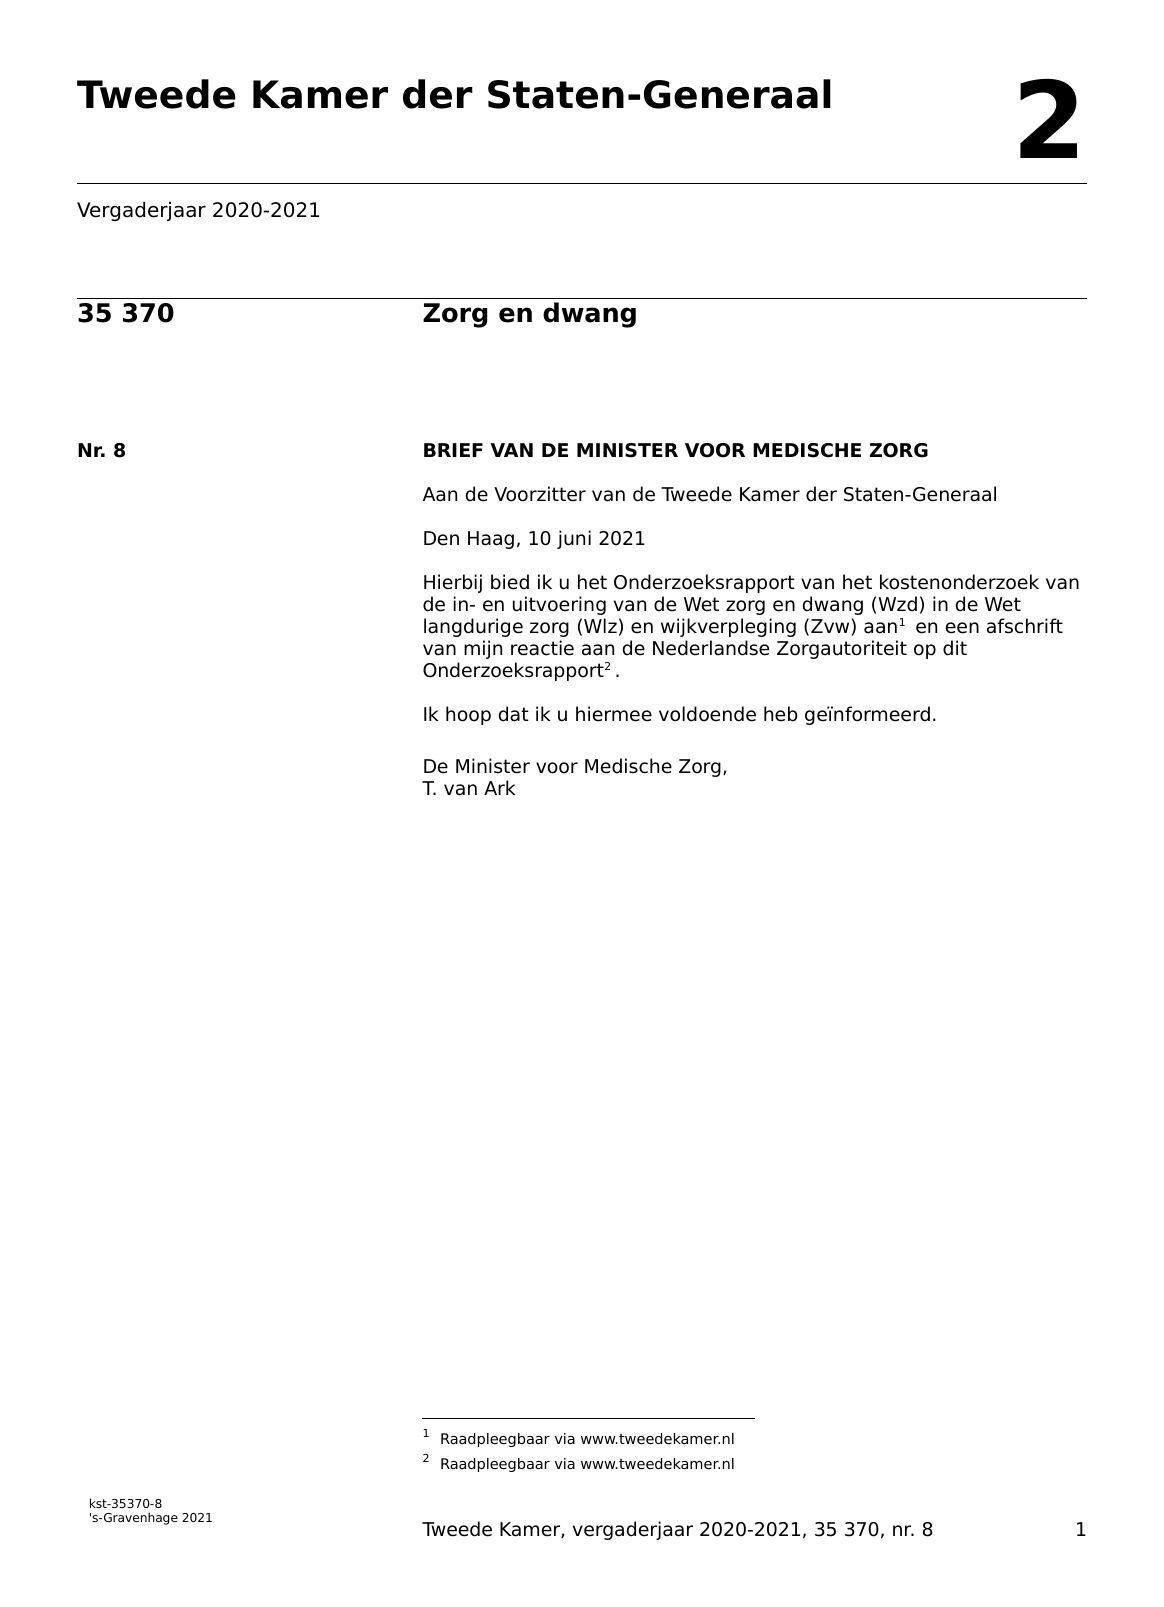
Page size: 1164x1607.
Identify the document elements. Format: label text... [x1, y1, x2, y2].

text Ik hoop dat ik u hiermee voldoende heb geïnformeerd. [422, 704, 1087, 726]
text Hierbij bied ik u het Onderzoeksrapport van het kostenonderzoek van de in- en uitvoering van de Wet zorg en dwang (Wzd) in de Wet langdurige zorg (Wlz) en wijkverpleging (Zvw) aan en een afschrift van mijn reactie aan de Nederlandse Zorgautoriteit op dit Onderzoeksrapport. [422, 572, 1087, 682]
text 's-Gravenhage 2021 [88, 1511, 323, 1525]
table_cell Vergaderjaar 2020-2021 [77, 184, 1087, 298]
text Raadpleegbaar via www.tweedekamer.nl [422, 1452, 1087, 1474]
subtitle 35 370 Zorg en dwang [77, 299, 1087, 329]
table_header 2 [886, 59, 1087, 183]
text De Minister voor Medische Zorg, T. van Ark [422, 756, 1087, 800]
text Aan de Voorzitter van de Tweede Kamer der Staten-Generaal [422, 484, 1087, 506]
text Raadpleegbaar via www.tweedekamer.nl [422, 1427, 1087, 1449]
text Den Haag, 10 juni 2021 [422, 528, 1087, 550]
table_header Tweede Kamer der Staten-Generaal [77, 59, 886, 183]
text kst-35370-8 [88, 1497, 323, 1511]
subtitle Nr. 8 BRIEF VAN DE MINISTER VOOR MEDISCHE ZORG [77, 440, 1087, 462]
